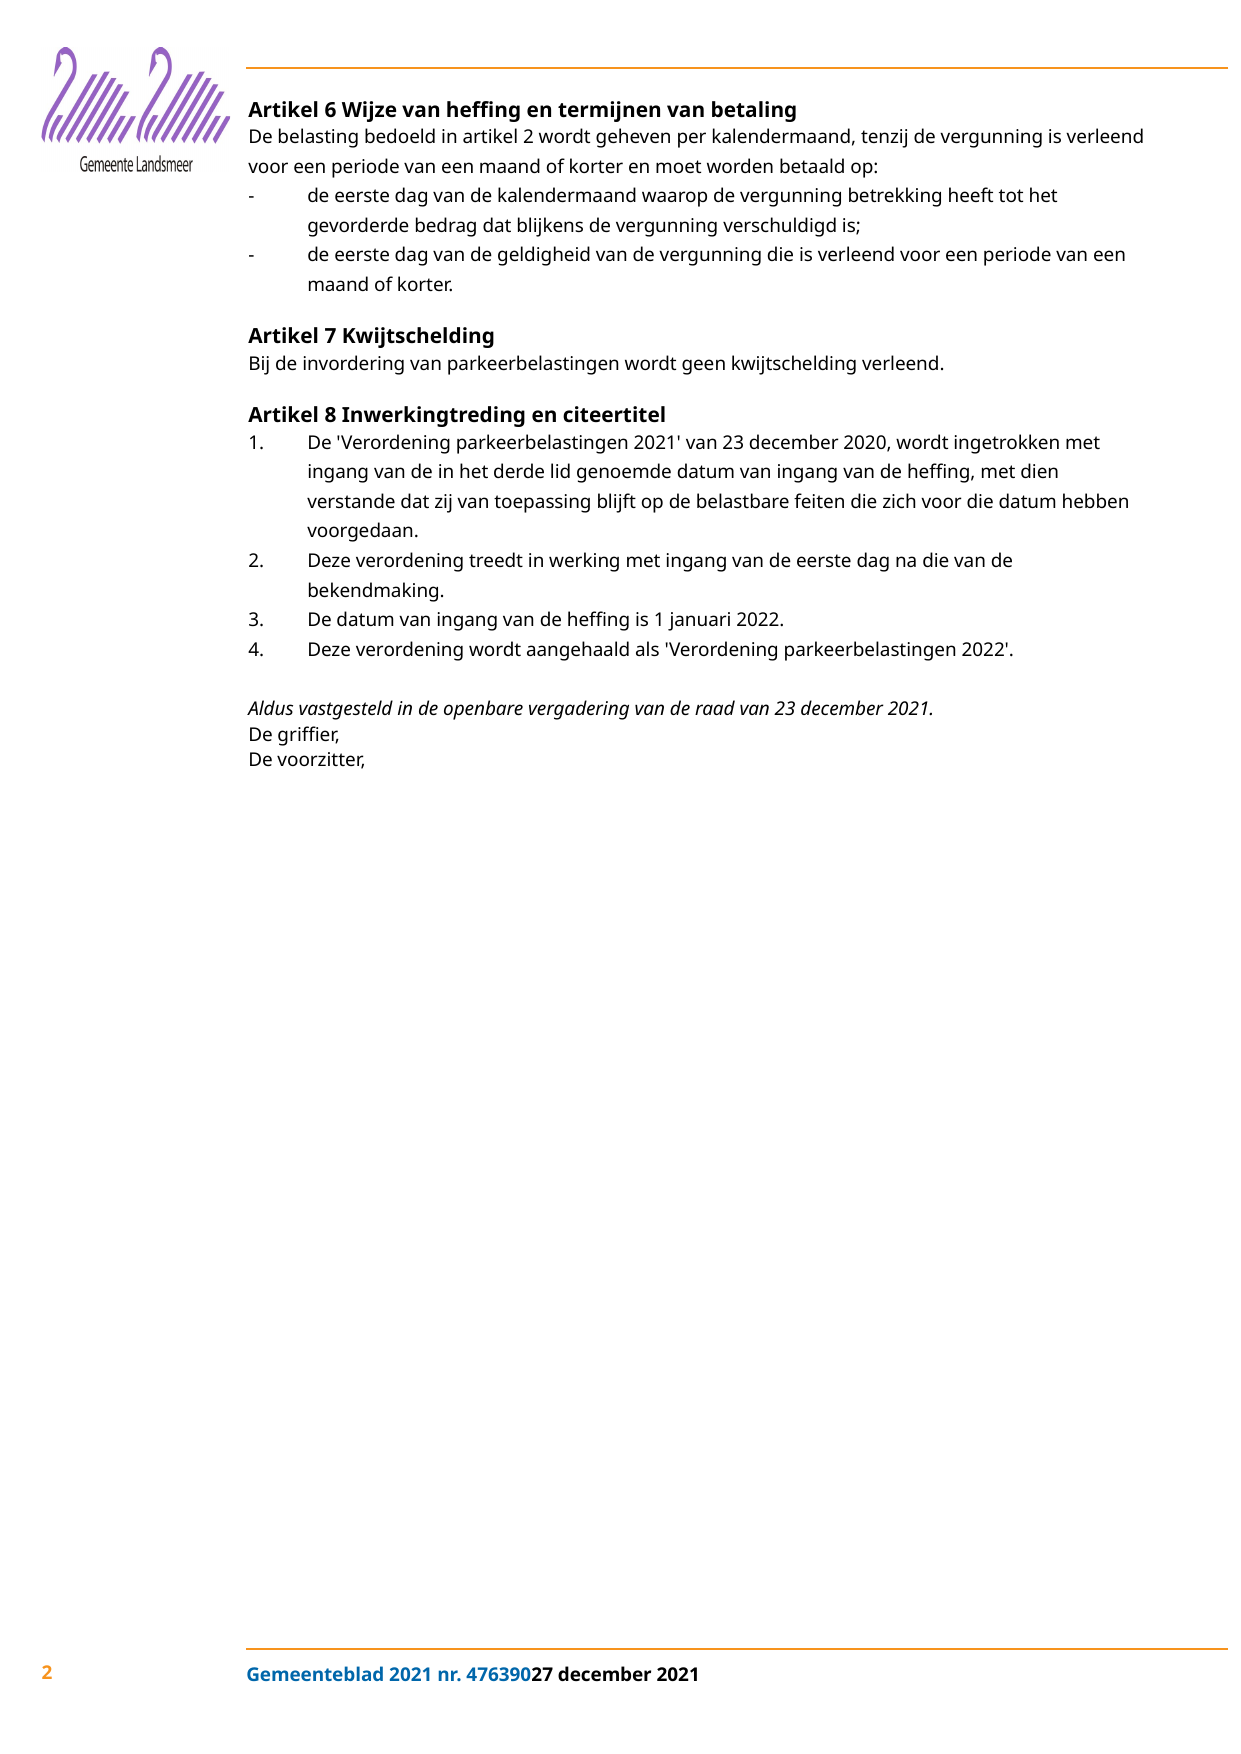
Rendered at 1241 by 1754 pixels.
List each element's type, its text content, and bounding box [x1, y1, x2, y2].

list Deze verordening treedt in werking met ingang van de eerste dag na die van de bekendmaking. [248, 547, 1152, 602]
text Bij de invordering van parkeerbelastingen wordt geen kwijtschelding verleend. [248, 350, 1152, 376]
list de eerste dag van de kalendermaand waarop de vergunning betrekking heeft tot het gevorderde bedrag dat blijkens de vergunning verschuldigd is; [248, 182, 1152, 238]
text Artikel 6 Wijze van heffing en termijnen van betaling [248, 95, 1152, 123]
picture [41, 47, 231, 172]
text De voorzitter, [248, 747, 1152, 772]
text Aldus vastgesteld in de openbare vergadering van de raad van 23 december 2021. [248, 695, 1152, 721]
list Deze verordening wordt aangehaald als 'Verordening parkeerbelastingen 2022'. [248, 636, 1152, 662]
list de eerste dag van de geldigheid van de vergunning die is verleend voor een periode van een maand of korter. [248, 242, 1152, 297]
text Artikel 8 Inwerkingtreding en citeertitel [248, 400, 1152, 429]
list De 'Verordening parkeerbelastingen 2021' van 23 december 2020, wordt ingetrokken met ingang van de in het derde lid genoemde datum van ingang van de heffing, met dien verstande dat zij van toepassing blijft op de belastbare feiten die zich voor die datum hebben voorgedaan. [248, 429, 1152, 543]
text Artikel 7 Kwijtschelding [248, 322, 1152, 350]
text De griffier, [248, 721, 1152, 747]
list De datum van ingang van de heffing is 1 januari 2022. [248, 606, 1152, 632]
text De belasting bedoeld in artikel 2 wordt geheven per kalendermaand, tenzij de vergunning is verleend voor een periode van een maand of korter en moet worden betaald op: [248, 123, 1152, 178]
